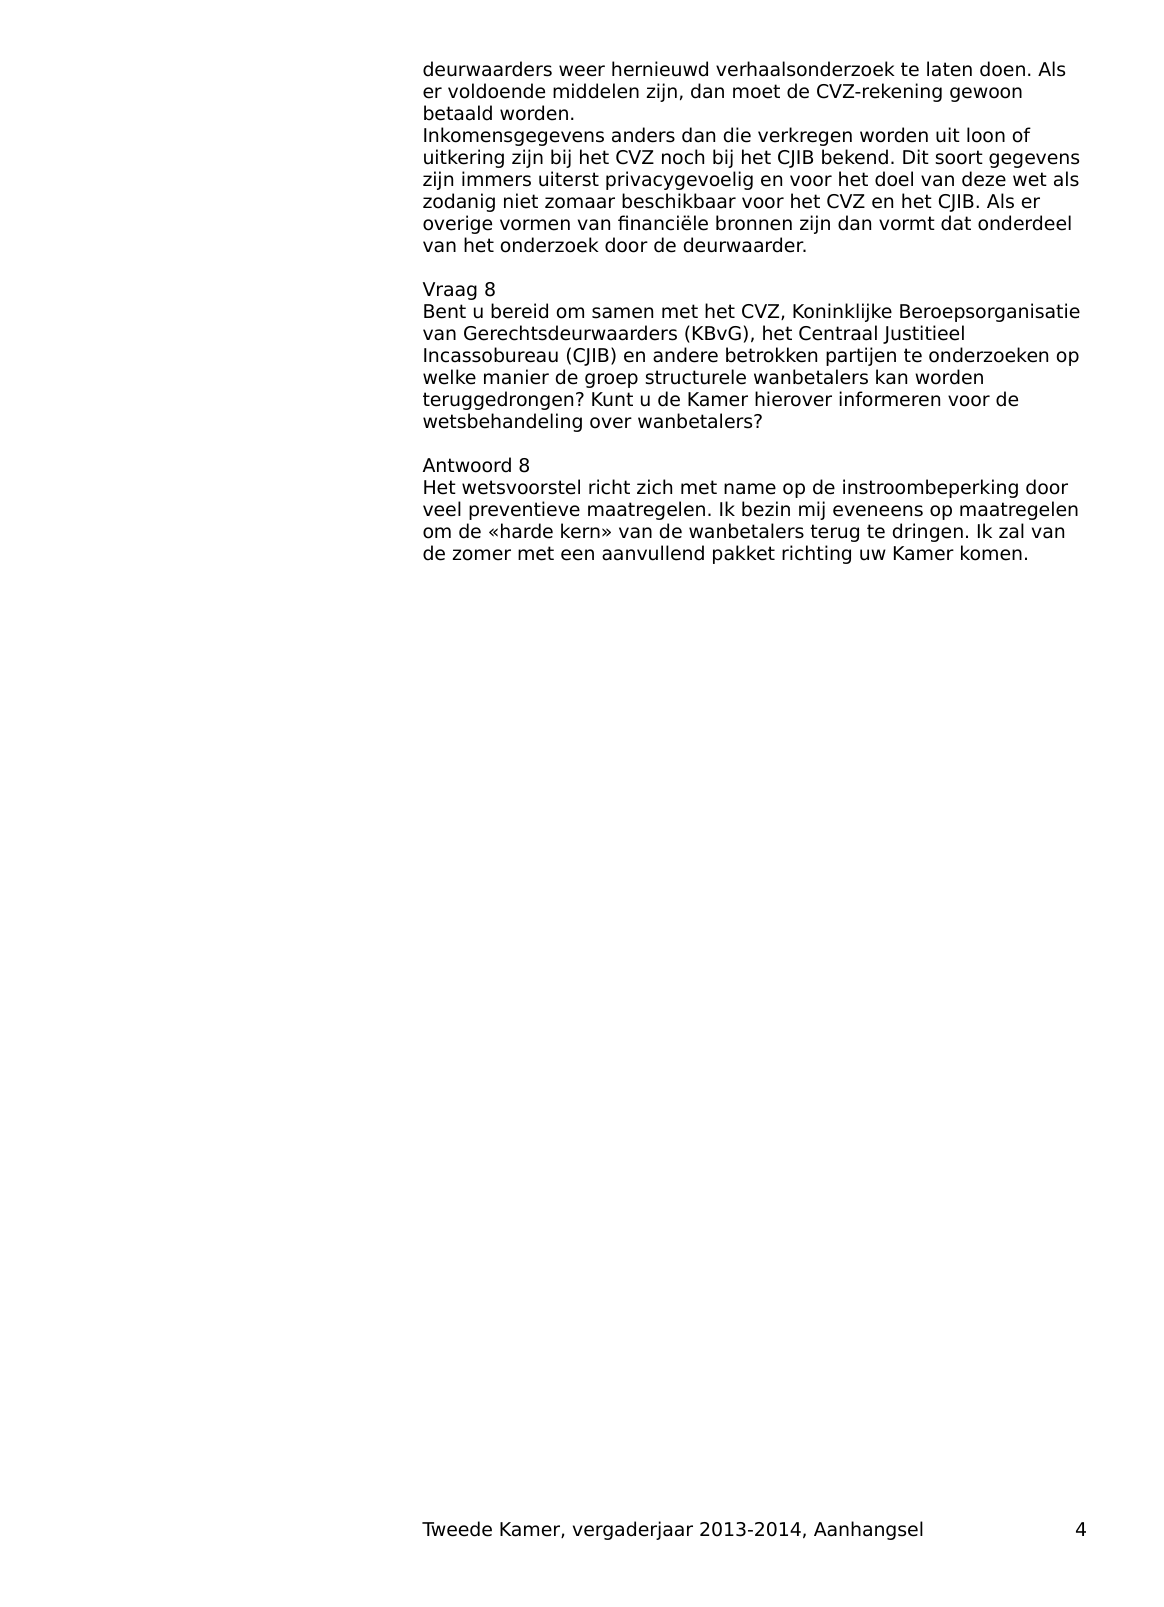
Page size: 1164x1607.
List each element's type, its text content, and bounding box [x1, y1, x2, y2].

text Inkomensgegevens anders dan die verkregen worden uit loon of uitkering zijn bij het CVZ noch bij het CJIB bekend. Dit soort gegevens zijn immers uiterst privacygevoelig en voor het doel van deze wet als zodanig niet zomaar beschikbaar voor het CVZ en het CJIB. Als er overige vormen van financiële bronnen zijn dan vormt dat onderdeel van het onderzoek door de deurwaarder. [422, 125, 1087, 257]
text Vraag 8 [422, 279, 1087, 301]
text Bent u bereid om samen met het CVZ, Koninklijke Beroepsorganisatie van Gerechtsdeurwaarders (KBvG), het Centraal Justitieel Incassobureau (CJIB) en andere betrokken partijen te onderzoeken op welke manier de groep structurele wanbetalers kan worden teruggedrongen? Kunt u de Kamer hierover informeren voor de wetsbehandeling over wanbetalers? [422, 301, 1087, 433]
text Antwoord 8 [422, 455, 1087, 477]
text deurwaarders weer hernieuwd verhaalsonderzoek te laten doen. Als er voldoende middelen zijn, dan moet de CVZ-rekening gewoon betaald worden. [422, 59, 1087, 125]
text Het wetsvoorstel richt zich met name op de instroombeperking door veel preventieve maatregelen. Ik bezin mij eveneens op maatregelen om de «harde kern» van de wanbetalers terug te dringen. Ik zal van de zomer met een aanvullend pakket richting uw Kamer komen. [422, 477, 1087, 565]
